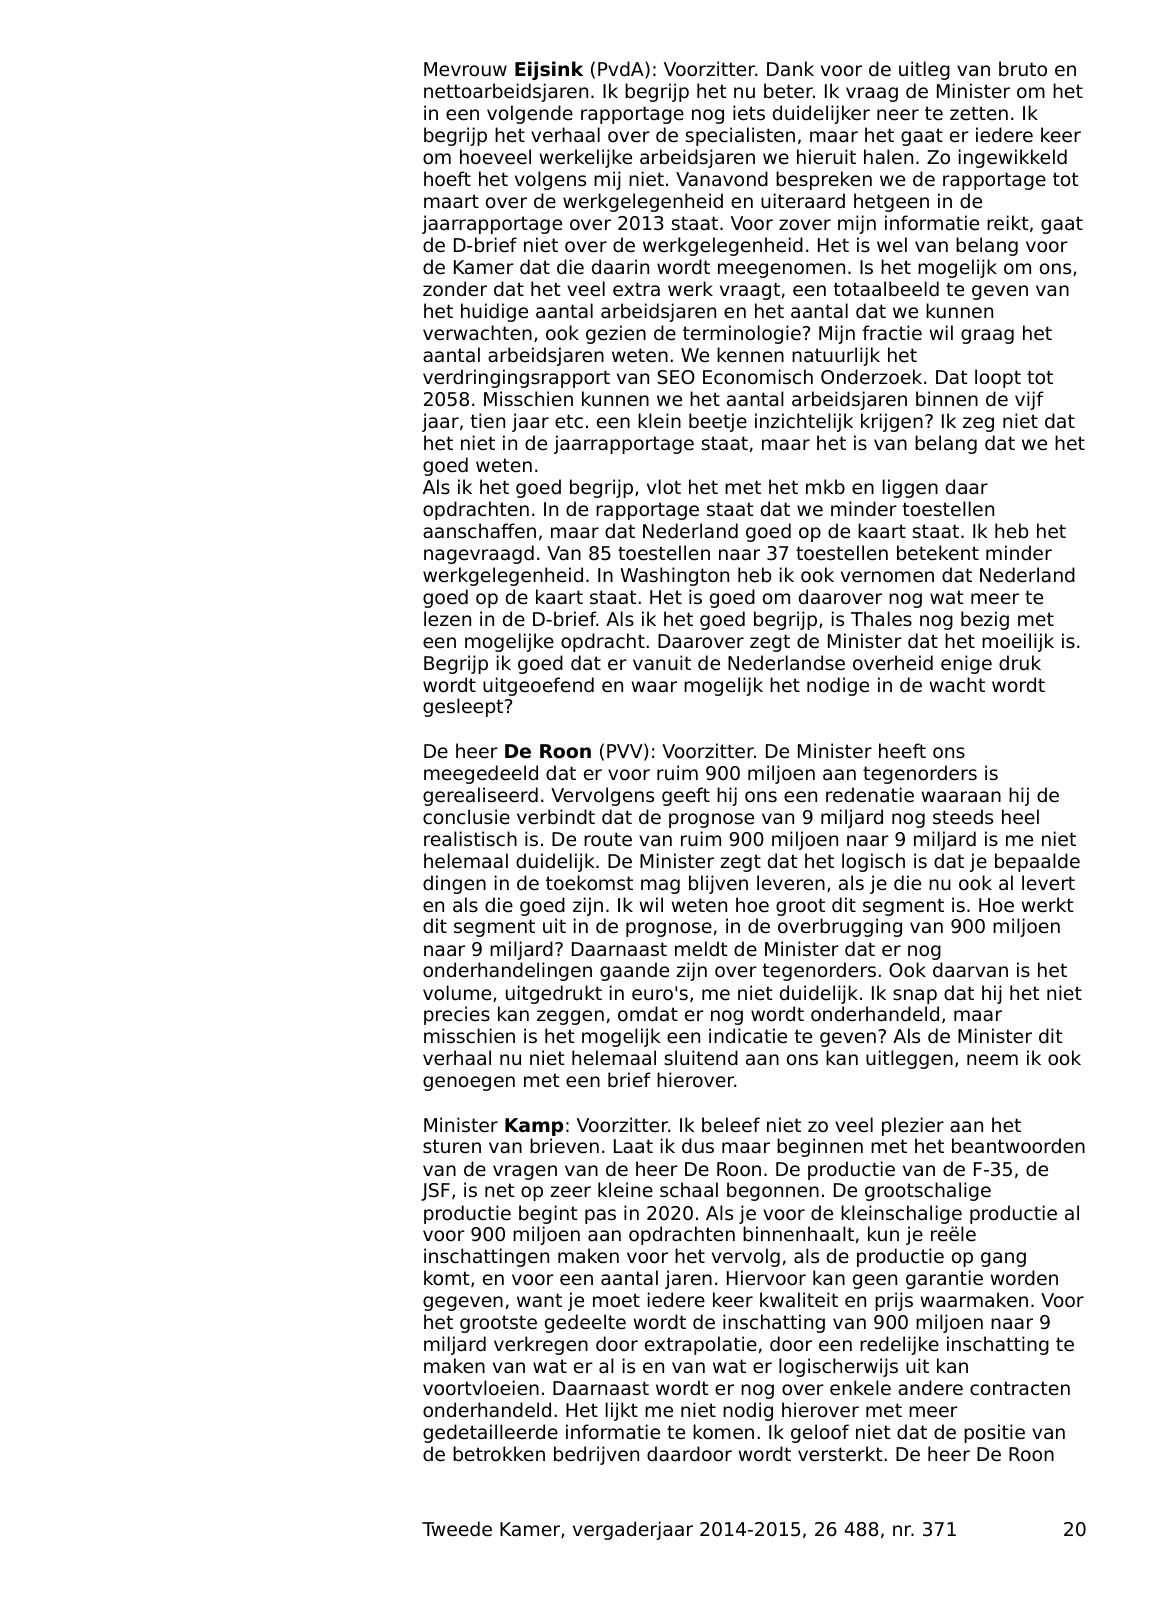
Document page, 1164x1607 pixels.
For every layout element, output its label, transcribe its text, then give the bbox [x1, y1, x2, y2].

text Als ik het goed begrijp, vlot het met het mkb en liggen daar opdrachten. In de rapportage staat dat we minder toestellen aanschaffen, maar dat Nederland goed op de kaart staat. Ik heb het nagevraagd. Van 85 toestellen naar 37 toestellen betekent minder werkgelegenheid. In Washington heb ik ook vernomen dat Nederland goed op de kaart staat. Het is goed om daarover nog wat meer te lezen in de D-brief. Als ik het goed begrijp, is Thales nog bezig met een mogelijke opdracht. Daarover zegt de Minister dat het moeilijk is. Begrijp ik goed dat er vanuit de Nederlandse overheid enige druk wordt uitgeoefend en waar mogelijk het nodige in de wacht wordt gesleept? [422, 477, 1087, 718]
text Mevrouw Eijsink (PvdA): Voorzitter. Dank voor de uitleg van bruto en nettoarbeidsjaren. Ik begrijp het nu beter. Ik vraag de Minister om het in een volgende rapportage nog iets duidelijker neer te zetten. Ik begrijp het verhaal over de specialisten, maar het gaat er iedere keer om hoeveel werkelijke arbeidsjaren we hieruit halen. Zo ingewikkeld hoeft het volgens mij niet. Vanavond bespreken we de rapportage tot maart over de werkgelegenheid en uiteraard hetgeen in de jaarrapportage over 2013 staat. Voor zover mijn informatie reikt, gaat de D-brief niet over de werkgelegenheid. Het is wel van belang voor de Kamer dat die daarin wordt meegenomen. Is het mogelijk om ons, zonder dat het veel extra werk vraagt, een totaalbeeld te geven van het huidige aantal arbeidsjaren en het aantal dat we kunnen verwachten, ook gezien de terminologie? Mijn fractie wil graag het aantal arbeidsjaren weten. We kennen natuurlijk het verdringingsrapport van SEO Economisch Onderzoek. Dat loopt tot 2058. Misschien kunnen we het aantal arbeidsjaren binnen de vijf jaar, tien jaar etc. een klein beetje inzichtelijk krijgen? Ik zeg niet dat het niet in de jaarrapportage staat, maar het is van belang dat we het goed weten. [422, 59, 1087, 477]
text Minister Kamp: Voorzitter. Ik beleef niet zo veel plezier aan het sturen van brieven. Laat ik dus maar beginnen met het beantwoorden van de vragen van de heer De Roon. De productie van de F-35, de JSF, is net op zeer kleine schaal begonnen. De grootschalige productie begint pas in 2020. Als je voor de kleinschalige productie al voor 900 miljoen aan opdrachten binnenhaalt, kun je reële inschattingen maken voor het vervolg, als de productie op gang komt, en voor een aantal jaren. Hiervoor kan geen garantie worden gegeven, want je moet iedere keer kwaliteit en prijs waarmaken. Voor het grootste gedeelte wordt de inschatting van 900 miljoen naar 9 miljard verkregen door extrapolatie, door een redelijke inschatting te maken van wat er al is en van wat er logischerwijs uit kan voortvloeien. Daarnaast wordt er nog over enkele andere contracten onderhandeld. Het lijkt me niet nodig hierover met meer gedetailleerde informatie te komen. Ik geloof niet dat de positie van de betrokken bedrijven daardoor wordt versterkt. De heer De Roon [422, 1114, 1087, 1466]
text De heer De Roon (PVV): Voorzitter. De Minister heeft ons meegedeeld dat er voor ruim 900 miljoen aan tegenorders is gerealiseerd. Vervolgens geeft hij ons een redenatie waaraan hij de conclusie verbindt dat de prognose van 9 miljard nog steeds heel realistisch is. De route van ruim 900 miljoen naar 9 miljard is me niet helemaal duidelijk. De Minister zegt dat het logisch is dat je bepaalde dingen in de toekomst mag blijven leveren, als je die nu ook al levert en als die goed zijn. Ik wil weten hoe groot dit segment is. Hoe werkt dit segment uit in de prognose, in de overbrugging van 900 miljoen naar 9 miljard? Daarnaast meldt de Minister dat er nog onderhandelingen gaande zijn over tegenorders. Ook daarvan is het volume, uitgedrukt in euro's, me niet duidelijk. Ik snap dat hij het niet precies kan zeggen, omdat er nog wordt onderhandeld, maar misschien is het mogelijk een indicatie te geven? Als de Minister dit verhaal nu niet helemaal sluitend aan ons kan uitleggen, neem ik ook genoegen met een brief hierover. [422, 741, 1087, 1092]
